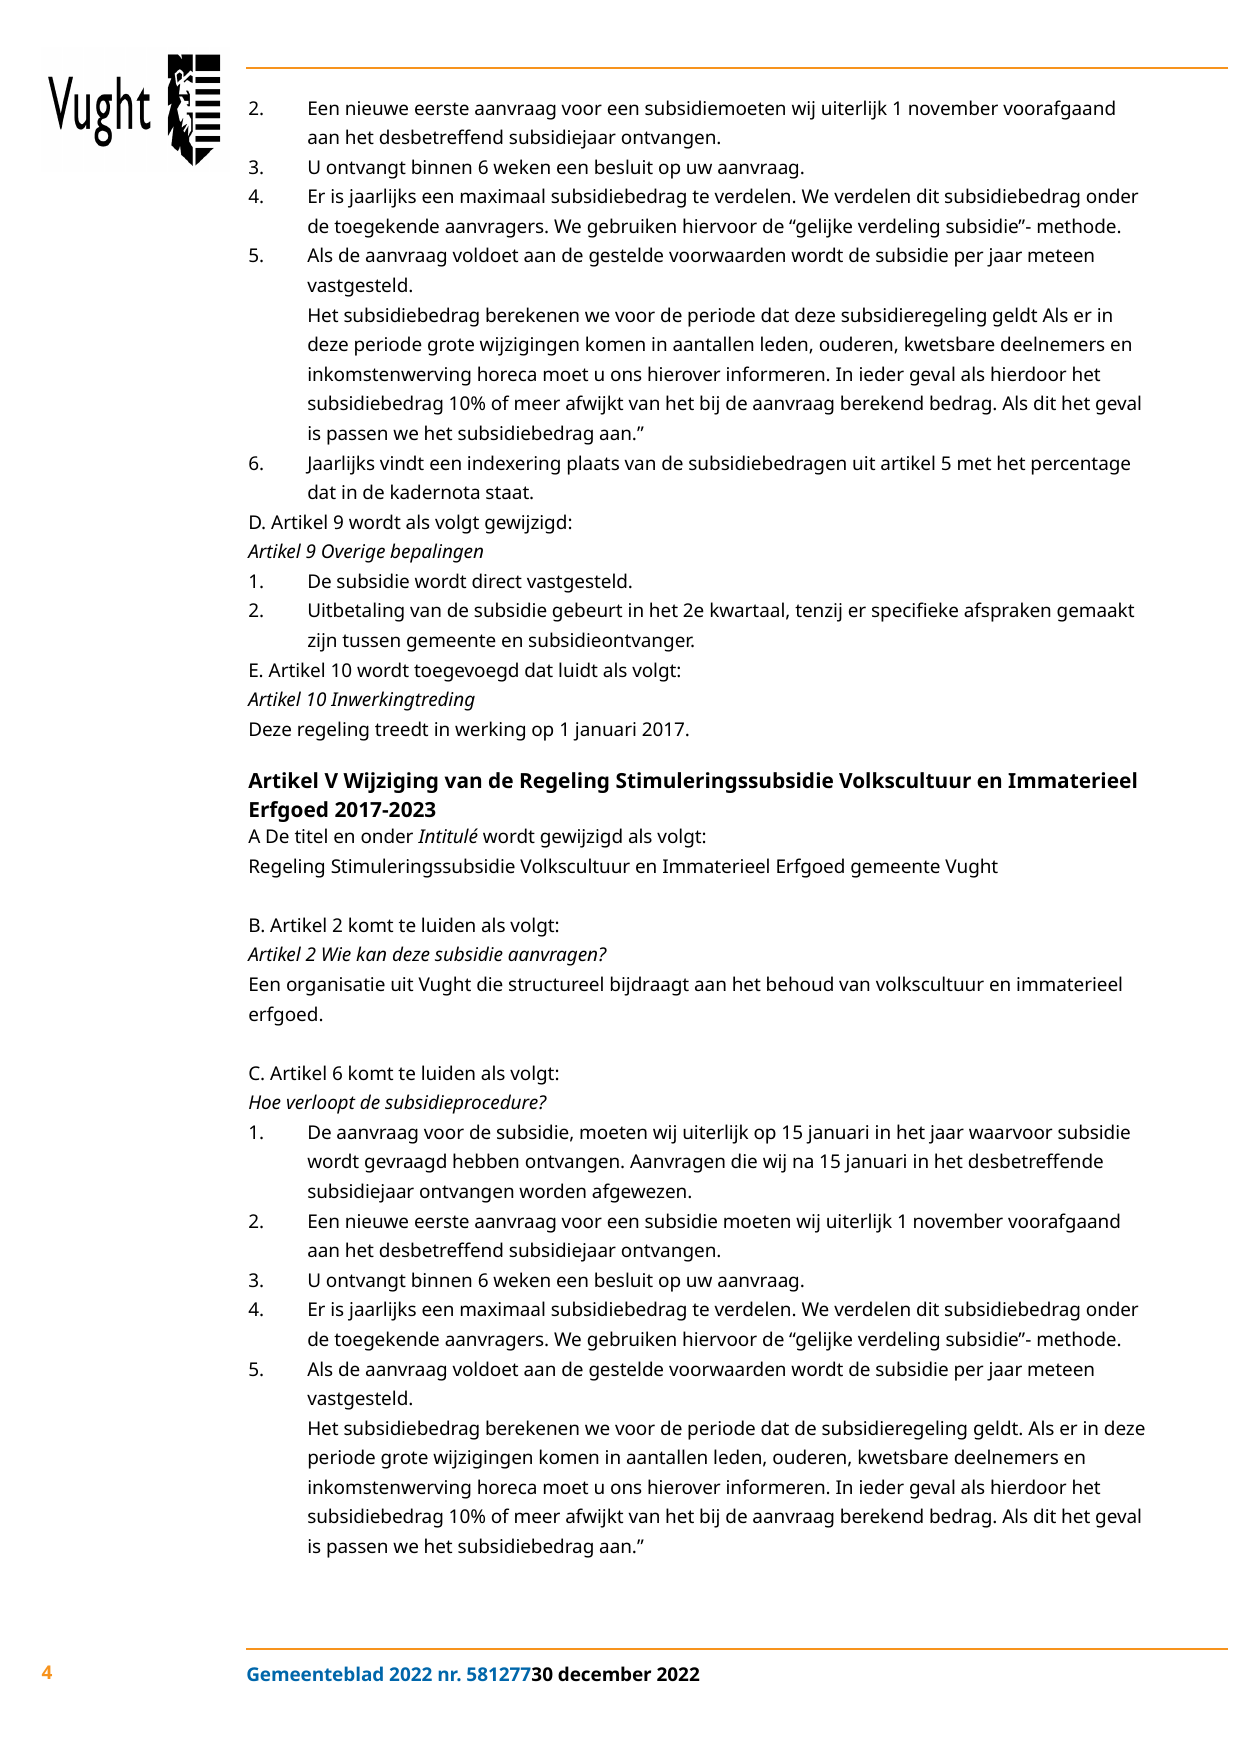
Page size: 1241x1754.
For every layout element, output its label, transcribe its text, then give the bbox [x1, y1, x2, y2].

list Als de aanvraag voldoet aan de gestelde voorwaarden wordt de subsidie per jaar meteen vastgesteld. [248, 1356, 1152, 1411]
text Regeling Stimuleringssubsidie Volkscultuur en Immaterieel Erfgoed gemeente Vught [248, 853, 1152, 879]
text Hoe verloopt de subsidieprocedure? [248, 1089, 1152, 1115]
text Artikel 2 Wie kan deze subsidie aanvragen? [248, 942, 1152, 967]
text E. Artikel 10 wordt toegevoegd dat luidt als volgt: [248, 657, 1152, 683]
list Jaarlijks vindt een indexering plaats van de subsidiebedragen uit artikel 5 met het percentage dat in de kadernota staat. [248, 450, 1152, 505]
list Een nieuwe eerste aanvraag voor een subsidiemoeten wij uiterlijk 1 november voorafgaand aan het desbetreffend subsidiejaar ontvangen. [248, 95, 1152, 150]
list U ontvangt binnen 6 weken een besluit op uw aanvraag. [248, 1267, 1152, 1293]
text Artikel V Wijziging van de Regeling Stimuleringssubsidie Volkscultuur en Immaterieel Erfgoed 2017-2023 [248, 766, 1152, 823]
list Er is jaarlijks een maximaal subsidiebedrag te verdelen. We verdelen dit subsidiebedrag onder de toegekende aanvragers. We gebruiken hiervoor de “gelijke verdeling subsidie”- methode. [248, 183, 1152, 239]
text Een organisatie uit Vught die structureel bijdraagt aan het behoud van volkscultuur en immaterieel erfgoed. [248, 971, 1152, 1027]
text C. Artikel 6 komt te luiden als volgt: [248, 1060, 1152, 1086]
list Het subsidiebedrag berekenen we voor de periode dat deze subsidieregeling geldt Als er in deze periode grote wijzigingen komen in aantallen leden, ouderen, kwetsbare deelnemers en inkomstenwerving horeca moet u ons hierover informeren. In ieder geval als hierdoor het subsidiebedrag 10% of meer afwijkt van het bij de aanvraag berekend bedrag. Als dit het geval is passen we het subsidiebedrag aan.” [248, 302, 1152, 446]
text Artikel 10 Inwerkingtreding [248, 686, 1152, 712]
list Als de aanvraag voldoet aan de gestelde voorwaarden wordt de subsidie per jaar meteen vastgesteld. [248, 243, 1152, 298]
picture [41, 47, 231, 172]
list De aanvraag voor de subsidie, moeten wij uiterlijk op 15 januari in het jaar waarvoor subsidie wordt gevraagd hebben ontvangen. Aanvragen die wij na 15 januari in het desbetreffende subsidiejaar ontvangen worden afgewezen. [248, 1119, 1152, 1204]
list Uitbetaling van de subsidie gebeurt in het 2e kwartaal, tenzij er specifieke afspraken gemaakt zijn tussen gemeente en subsidieontvanger. [248, 598, 1152, 653]
text A De titel en onder Intitulé wordt gewijzigd als volgt: [248, 823, 1152, 849]
text D. Artikel 9 wordt als volgt gewijzigd: [248, 509, 1152, 535]
list Er is jaarlijks een maximaal subsidiebedrag te verdelen. We verdelen dit subsidiebedrag onder de toegekende aanvragers. We gebruiken hiervoor de “gelijke verdeling subsidie”- methode. [248, 1297, 1152, 1352]
text B. Artikel 2 komt te luiden als volgt: [248, 912, 1152, 938]
list De subsidie wordt direct vastgesteld. [248, 568, 1152, 594]
text Deze regeling treedt in werking op 1 januari 2017. [248, 716, 1152, 742]
list Een nieuwe eerste aanvraag voor een subsidie moeten wij uiterlijk 1 november voorafgaand aan het desbetreffend subsidiejaar ontvangen. [248, 1208, 1152, 1263]
list Het subsidiebedrag berekenen we voor de periode dat de subsidieregeling geldt. Als er in deze periode grote wijzigingen komen in aantallen leden, ouderen, kwetsbare deelnemers en inkomstenwerving horeca moet u ons hierover informeren. In ieder geval als hierdoor het subsidiebedrag 10% of meer afwijkt van het bij de aanvraag berekend bedrag. Als dit het geval is passen we het subsidiebedrag aan.” [248, 1415, 1152, 1559]
list U ontvangt binnen 6 weken een besluit op uw aanvraag. [248, 154, 1152, 180]
text Artikel 9 Overige bepalingen [248, 538, 1152, 564]
